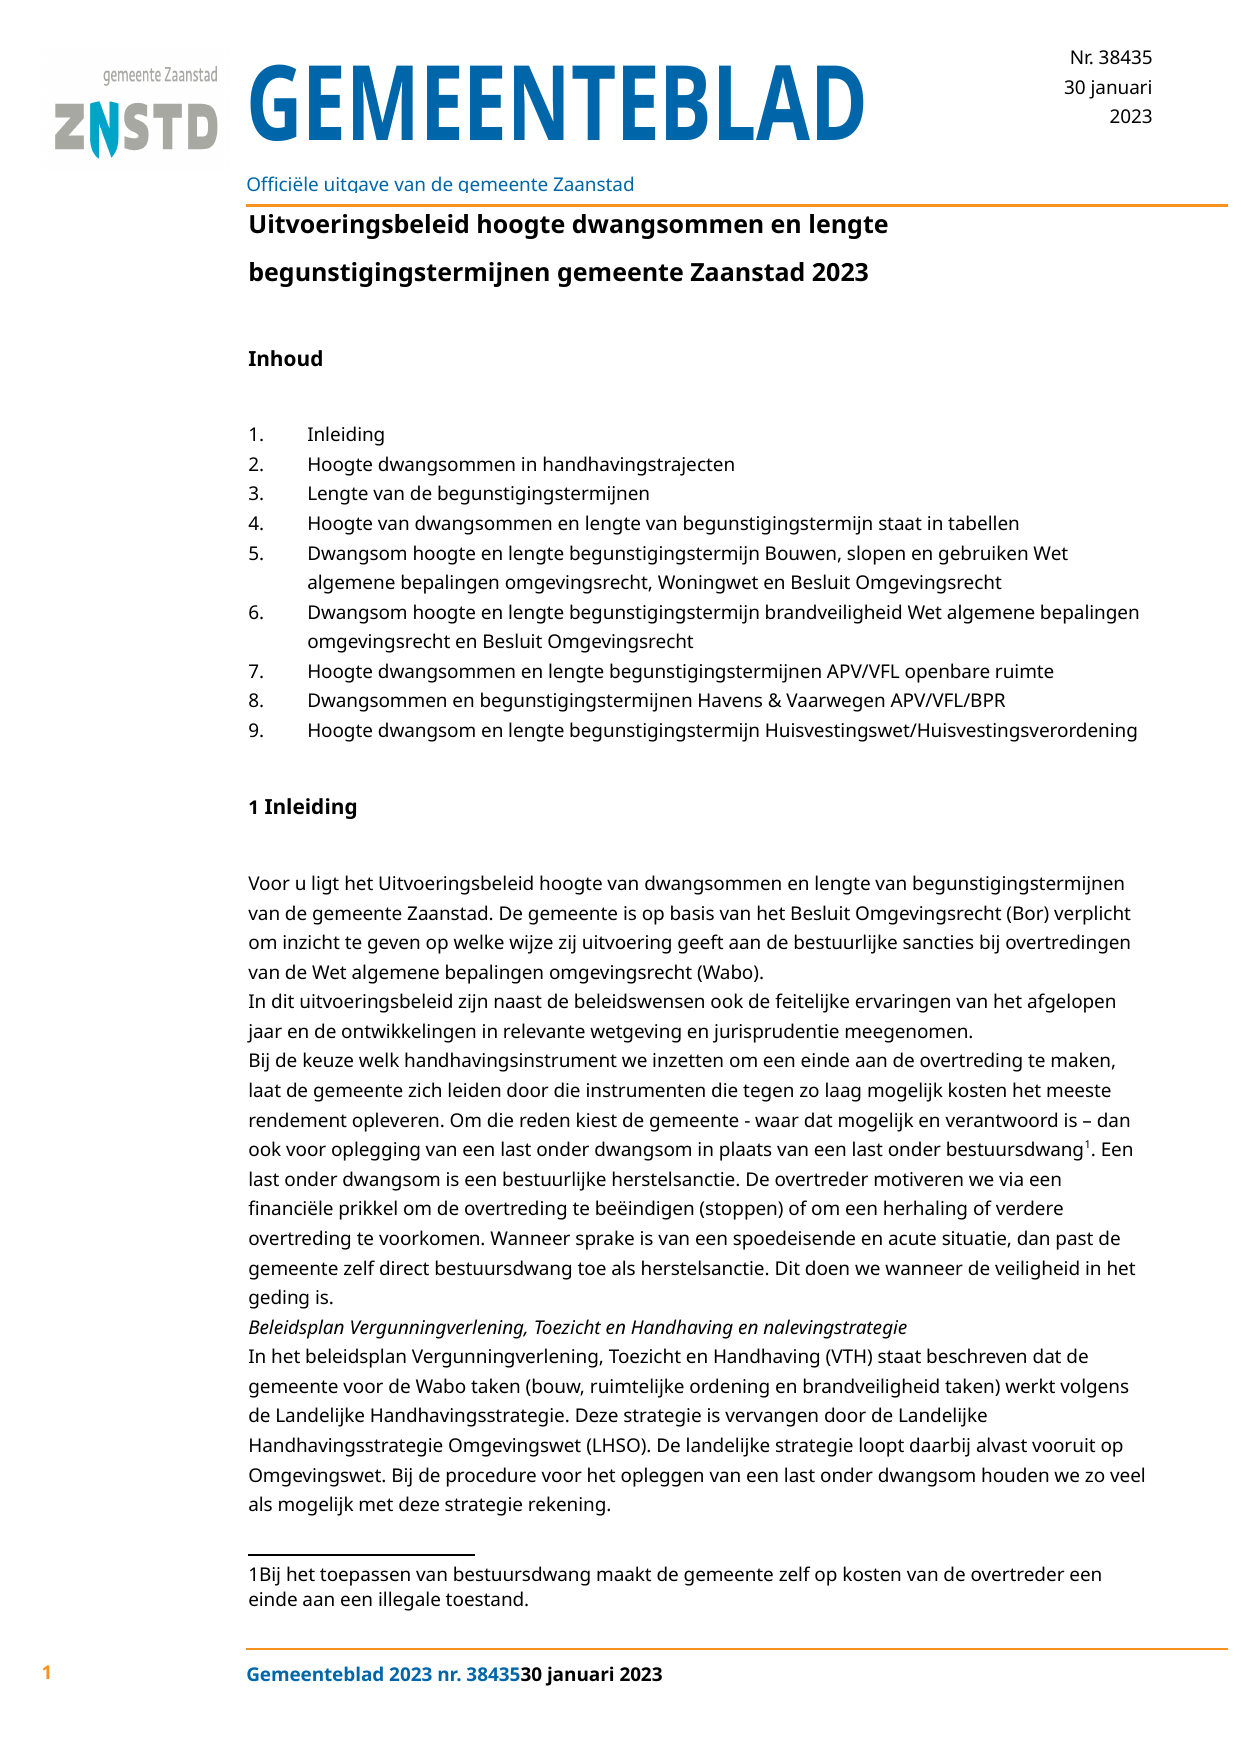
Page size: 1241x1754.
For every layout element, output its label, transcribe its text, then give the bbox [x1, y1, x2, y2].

text Voor u ligt het Uitvoeringsbeleid hoogte van dwangsommen en lengte van begunstigingstermijnen van de gemeente Zaanstad. De gemeente is op basis van het Besluit Omgevingsrecht (Bor) verplicht om inzicht te geven op welke wijze zij uitvoering geeft aan de bestuurlijke sancties bij overtredingen van de Wet algemene bepalingen omgevingsrecht (Wabo). [248, 870, 1152, 984]
picture [41, 47, 231, 172]
list Dwangsommen en begunstigingstermijnen Havens & Vaarwegen APV/VFL/BPR [248, 688, 1152, 713]
text Beleidsplan Vergunningverlening, Toezicht en Handhaving en nalevingstrategie [248, 1314, 1152, 1339]
list Dwangsom hoogte en lengte begunstigingstermijn brandveiligheid Wet algemene bepalingen omgevingsrecht en Besluit Omgevingsrecht [248, 599, 1152, 654]
text In dit uitvoeringsbeleid zijn naast de beleidswensen ook de feitelijke ervaringen van het afgelopen jaar en de ontwikkelingen in relevante wetgeving en jurisprudentie meegenomen. [248, 988, 1152, 1044]
text 1 Inleiding [248, 792, 1152, 821]
text In het beleidsplan Vergunningverlening, Toezicht en Handhaving (VTH) staat beschreven dat de gemeente voor de Wabo taken (bouw, ruimtelijke ordening en brandveiligheid taken) werkt volgens de Landelijke Handhavingsstrategie. Deze strategie is vervangen door de Landelijke Handhavingsstrategie Omgevingswet (LHSO). De landelijke strategie loopt daarbij alvast vooruit op Omgevingswet. Bij de procedure voor het opleggen van een last onder dwangsom houden we zo veel als mogelijk met deze strategie rekening. [248, 1343, 1152, 1517]
text Uitvoeringsbeleid hoogte dwangsommen en lengte begunstigingstermijnen gemeente Zaanstad 2023 [248, 207, 1152, 288]
list Hoogte dwangsom en lengte begunstigingstermijn Huisvestingswet/Huisvestingsverordening [248, 717, 1152, 743]
list Inleiding [248, 421, 1152, 447]
text Bij de keuze welk handhavingsinstrument we inzetten om een einde aan de overtreding te maken, laat de gemeente zich leiden door die instrumenten die tegen zo laag mogelijk kosten het meeste rendement opleveren. Om die reden kiest de gemeente - waar dat mogelijk en verantwoord is – dan ook voor oplegging van een last onder dwangsom in plaats van een last onder bestuursdwang. Een last onder dwangsom is een bestuurlijke herstelsanctie. De overtreder motiveren we via een financiële prikkel om de overtreding te beëindigen (stoppen) of om een herhaling of verdere overtreding te voorkomen. Wanneer sprake is van een spoedeisende en acute situatie, dan past de gemeente zelf direct bestuursdwang toe als herstelsanctie. Dit doen we wanneer de veiligheid in het geding is. [248, 1048, 1152, 1310]
list Hoogte dwangsommen in handhavingstrajecten [248, 451, 1152, 477]
list Lengte van de begunstigingstermijnen [248, 481, 1152, 506]
text Inhoud [248, 344, 1152, 372]
list Hoogte van dwangsommen en lengte van begunstigingstermijn staat in tabellen [248, 510, 1152, 536]
text Bij het toepassen van bestuursdwang maakt de gemeente zelf op kosten van de overtreder een einde aan een illegale toestand. [248, 1561, 1152, 1612]
list Hoogte dwangsommen en lengte begunstigingstermijnen APV/VFL openbare ruimte [248, 658, 1152, 684]
list Dwangsom hoogte en lengte begunstigingstermijn Bouwen, slopen en gebruiken Wet algemene bepalingen omgevingsrecht, Woningwet en Besluit Omgevingsrecht [248, 540, 1152, 595]
